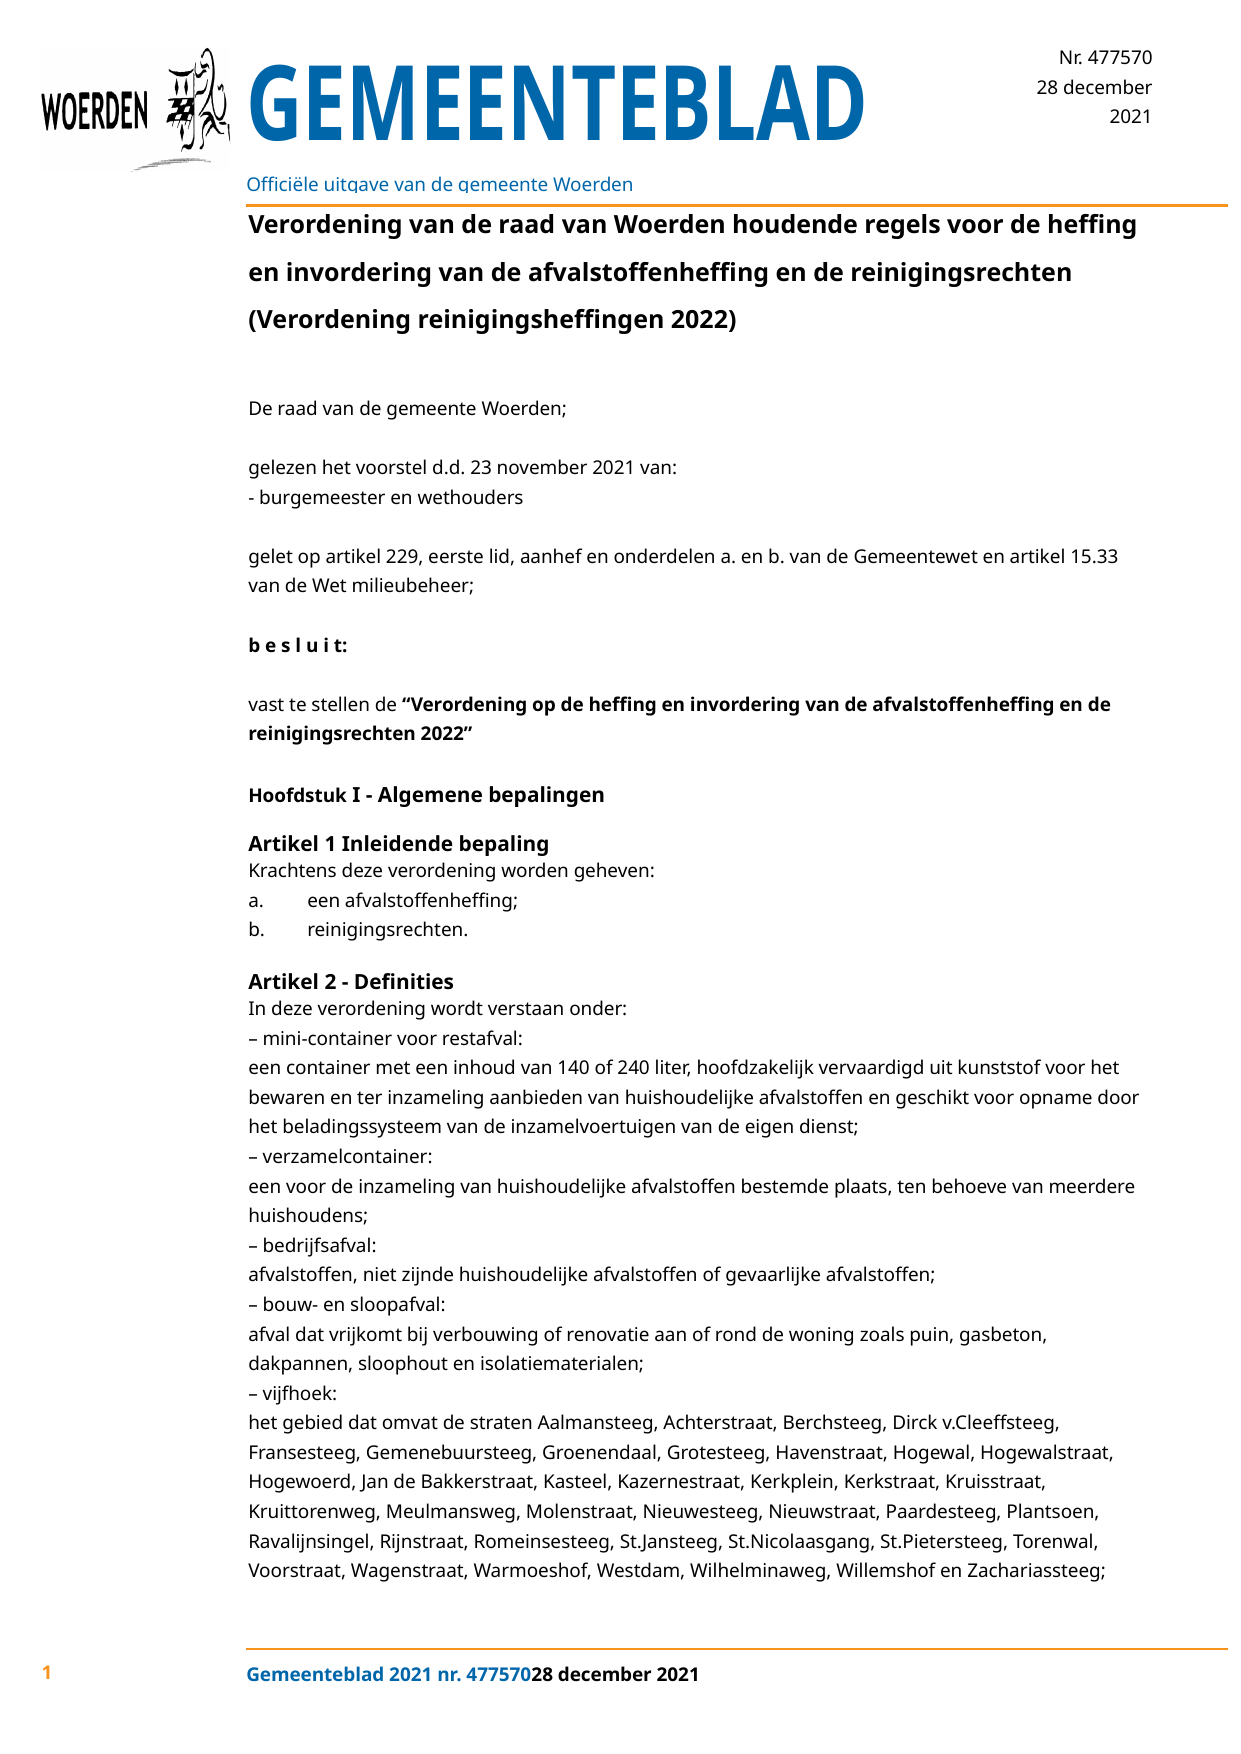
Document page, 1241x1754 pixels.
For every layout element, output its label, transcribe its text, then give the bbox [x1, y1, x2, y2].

text afval dat vrijkomt bij verbouwing of renovatie aan of rond de woning zoals puin, gasbeton, dakpannen, sloophout en isolatiematerialen; [248, 1321, 1152, 1376]
text De raad van de gemeente Woerden; [248, 395, 1152, 421]
text Artikel 1 Inleidende bepaling [248, 829, 1152, 857]
text Artikel 2 - Definities [248, 967, 1152, 995]
text - burgemeester en wethouders [248, 484, 1152, 509]
text – mini-container voor restafval: [248, 1025, 1152, 1051]
text vast te stellen de “Verordening op de heffing en invordering van de afvalstoffenheffing en de reinigingsrechten 2022” [248, 691, 1152, 746]
text gelezen het voorstel d.d. 23 november 2021 van: [248, 454, 1152, 480]
list reinigingsrechten. [248, 917, 1152, 942]
list een afvalstoffenheffing; [248, 887, 1152, 913]
text afvalstoffen, niet zijnde huishoudelijke afvalstoffen of gevaarlijke afvalstoffen; [248, 1262, 1152, 1287]
text – bouw- en sloopafval: [248, 1291, 1152, 1317]
text gelet op artikel 229, eerste lid, aanhef en onderdelen a. en b. van de Gemeentewet en artikel 15.33 van de Wet milieubeheer; [248, 543, 1152, 598]
text Hoofdstuk I - Algemene bepalingen [248, 780, 1152, 808]
text Krachtens deze verordening worden geheven: [248, 857, 1152, 883]
text – bedrijfsafval: [248, 1232, 1152, 1258]
text – vijfhoek: [248, 1380, 1152, 1406]
text het gebied dat omvat de straten Aalmansteeg, Achterstraat, Berchsteeg, Dirck v.Cleeffsteeg, Fransesteeg, Gemenebuursteeg, Groenendaal, Grotesteeg, Havenstraat, Hogewal, Hogewalstraat, Hogewoerd, Jan de Bakkerstraat, Kasteel, Kazernestraat, Kerkplein, Kerkstraat, Kruisstraat, Kruittorenweg, Meulmansweg, Molenstraat, Nieuwesteeg, Nieuwstraat, Paardesteeg, Plantsoen, Ravalijnsingel, Rijnstraat, Romeinsesteeg, St.Jansteeg, St.Nicolaasgang, St.Pietersteeg, Torenwal, Voorstraat, Wagenstraat, Warmoeshof, Westdam, Wilhelminaweg, Willemshof en Zachariassteeg; [248, 1409, 1152, 1583]
text Verordening van de raad van Woerden houdende regels voor de heffing en invordering van de afvalstoffenheffing en de reinigingsrechten (Verordening reinigingsheffingen 2022) [248, 207, 1152, 336]
picture [41, 47, 231, 172]
text In deze verordening wordt verstaan onder: [248, 995, 1152, 1021]
text een container met een inhoud van 140 of 240 liter, hoofdzakelijk vervaardigd uit kunststof voor het bewaren en ter inzameling aanbieden van huishoudelijke afvalstoffen en geschikt voor opname door het beladingssysteem van de inzamelvoertuigen van de eigen dienst; [248, 1054, 1152, 1139]
text een voor de inzameling van huishoudelijke afvalstoffen bestemde plaats, ten behoeve van meerdere huishoudens; [248, 1173, 1152, 1228]
text b e s l u i t: [248, 632, 1152, 657]
text – verzamelcontainer: [248, 1143, 1152, 1169]
